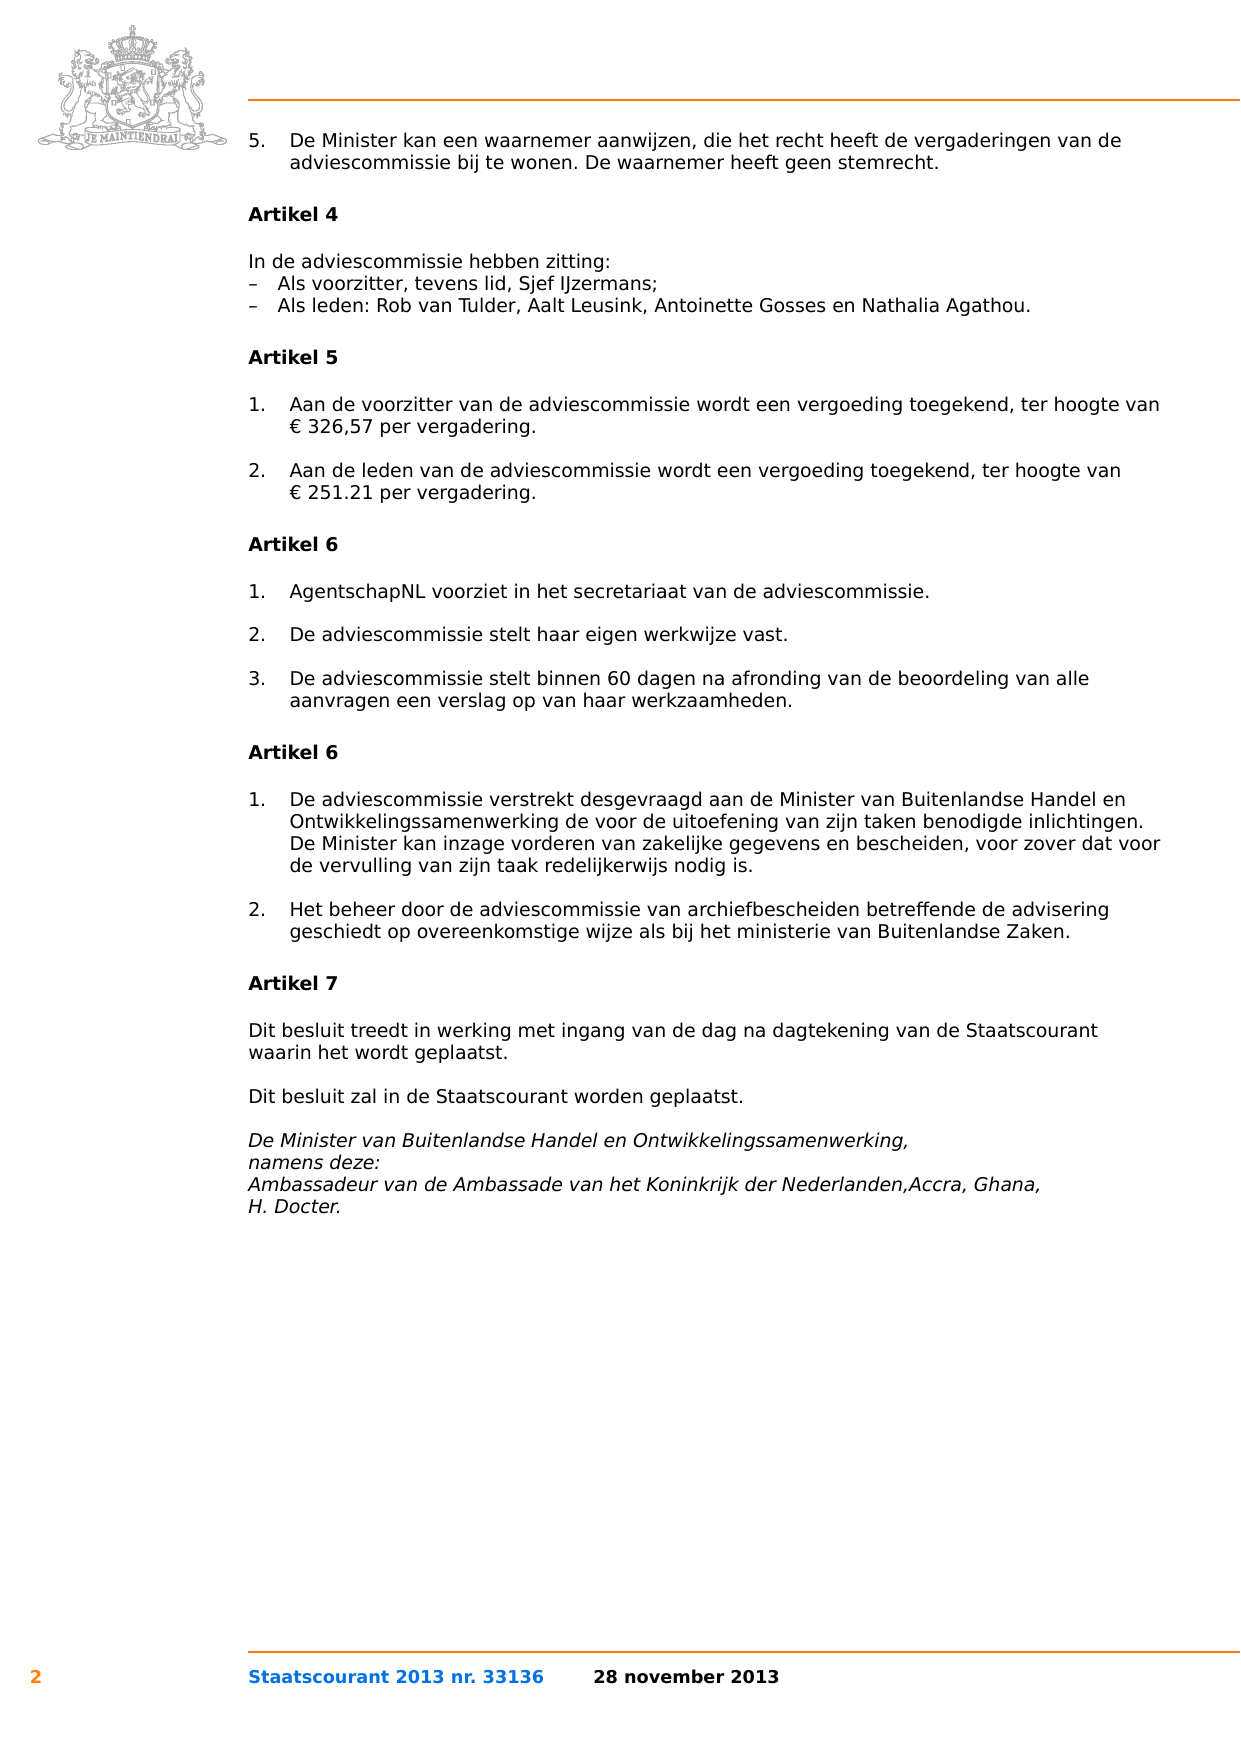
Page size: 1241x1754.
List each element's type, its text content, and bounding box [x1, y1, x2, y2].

subtitle Artikel 6 [248, 533, 1163, 556]
text 1. Aan de voorzitter van de adviescommissie wordt een vergoeding toegekend, ter hoogte van € 326,57 per vergadering. [248, 394, 1163, 438]
subtitle Artikel 4 [248, 204, 1163, 226]
text – Als voorzitter, tevens lid, Sjef IJzermans; [248, 273, 1163, 295]
text 5. De Minister kan een waarnemer aanwijzen, die het recht heeft de vergaderingen van de adviescommissie bij te wonen. De waarnemer heeft geen stemrecht. [248, 130, 1163, 174]
text 2. Het beheer door de adviescommissie van archiefbescheiden betreffende de advisering geschiedt op overeenkomstige wijze als bij het ministerie van Buitenlandse Zaken. [248, 899, 1163, 943]
text 2. De adviescommissie stelt haar eigen werkwijze vast. [248, 624, 1163, 646]
text 2. Aan de leden van de adviescommissie wordt een vergoeding toegekend, ter hoogte van € 251.21 per vergadering. [248, 459, 1163, 503]
picture [38, 25, 227, 150]
text Dit besluit treedt in werking met ingang van de dag na dagtekening van de Staatscourant waarin het wordt geplaatst. [248, 1020, 1163, 1064]
subtitle Artikel 5 [248, 347, 1163, 369]
text 3. De adviescommissie stelt binnen 60 dagen na afronding van de beoordeling van alle aanvragen een verslag op van haar werkzaamheden. [248, 668, 1163, 712]
subtitle Artikel 6 [248, 742, 1163, 764]
text De Minister van Buitenlandse Handel en Ontwikkelingssamenwerking, namens deze: Ambassadeur van de Ambassade van het Koninkrijk der Nederlanden,Accra, Ghana, H. Docter. [248, 1129, 1163, 1217]
text In de adviescommissie hebben zitting: [248, 251, 1163, 273]
text Dit besluit zal in de Staatscourant worden geplaatst. [248, 1086, 1163, 1108]
text 1. De adviescommissie verstrekt desgevraagd aan de Minister van Buitenlandse Handel en Ontwikkelingssamenwerking de voor de uitoefening van zijn taken benodigde inlichtingen. De Minister kan inzage vorderen van zakelijke gegevens en bescheiden, voor zover dat voor de vervulling van zijn taak redelijkerwijs nodig is. [248, 789, 1163, 877]
subtitle Artikel 7 [248, 973, 1163, 995]
text 1. AgentschapNL voorziet in het secretariaat van de adviescommissie. [248, 581, 1163, 602]
text – Als leden: Rob van Tulder, Aalt Leusink, Antoinette Gosses en Nathalia Agathou. [248, 295, 1163, 317]
